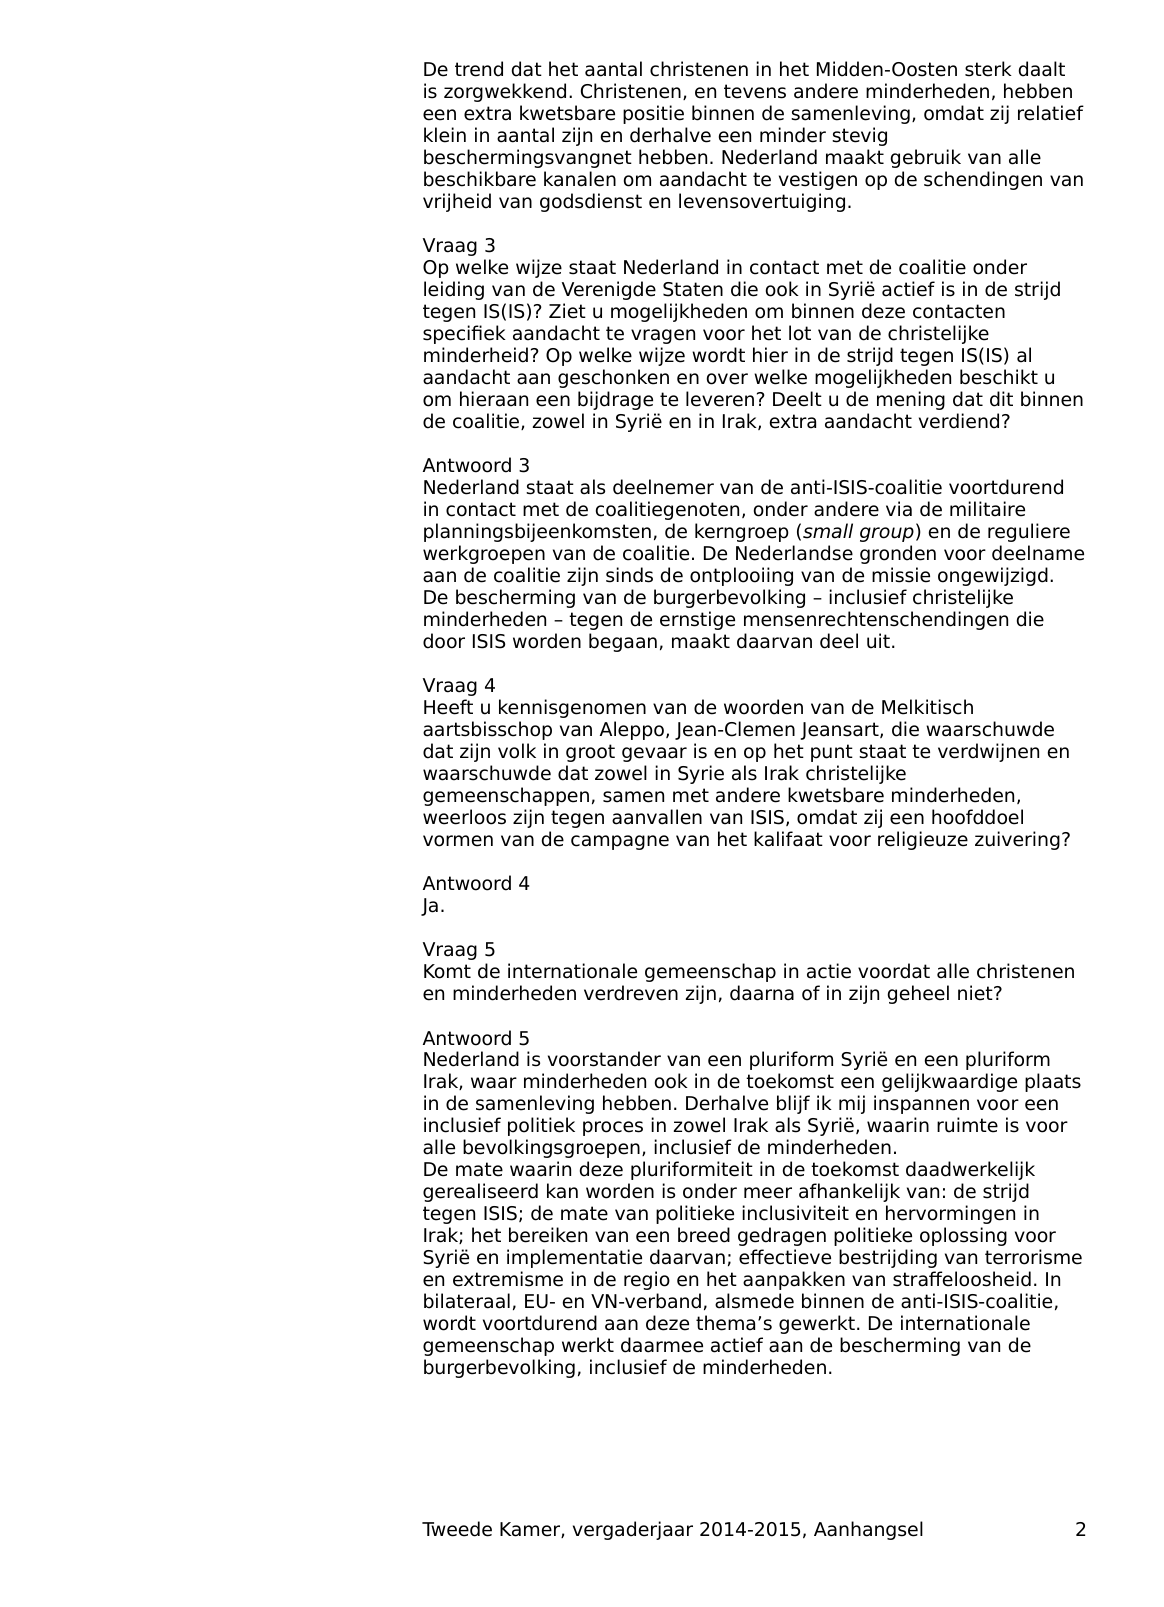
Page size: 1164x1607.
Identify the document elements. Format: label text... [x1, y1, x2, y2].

text Nederland staat als deelnemer van de anti-ISIS-coalitie voortdurend in contact met de coalitiegenoten, onder andere via de militaire planningsbijeenkomsten, de kerngroep (small group) en de reguliere werkgroepen van de coalitie. De Nederlandse gronden voor deelname aan de coalitie zijn sinds de ontplooiing van de missie ongewijzigd. De bescherming van de burgerbevolking – inclusief christelijke minderheden – tegen de ernstige mensenrechtenschendingen die door ISIS worden begaan, maakt daarvan deel uit. [422, 477, 1087, 653]
text Op welke wijze staat Nederland in contact met de coalitie onder leiding van de Verenigde Staten die ook in Syrië actief is in de strijd tegen IS(IS)? Ziet u mogelijkheden om binnen deze contacten specifiek aandacht te vragen voor het lot van de christelijke minderheid? Op welke wijze wordt hier in de strijd tegen IS(IS) al aandacht aan geschonken en over welke mogelijkheden beschikt u om hieraan een bijdrage te leveren? Deelt u de mening dat dit binnen de coalitie, zowel in Syrië en in Irak, extra aandacht verdiend? [422, 257, 1087, 433]
text Komt de internationale gemeenschap in actie voordat alle christenen en minderheden verdreven zijn, daarna of in zijn geheel niet? [422, 961, 1087, 1005]
text De mate waarin deze pluriformiteit in de toekomst daadwerkelijk gerealiseerd kan worden is onder meer afhankelijk van: de strijd tegen ISIS; de mate van politieke inclusiviteit en hervormingen in Irak; het bereiken van een breed gedragen politieke oplossing voor Syrië en implementatie daarvan; effectieve bestrijding van terrorisme en extremisme in de regio en het aanpakken van straffeloosheid. In bilateraal, EU- en VN-verband, alsmede binnen de anti-ISIS-coalitie, wordt voortdurend aan deze thema’s gewerkt. De internationale gemeenschap werkt daarmee actief aan de bescherming van de burgerbevolking, inclusief de minderheden. [422, 1159, 1087, 1379]
text Vraag 4 [422, 675, 1087, 697]
text Antwoord 3 [422, 455, 1087, 477]
text Vraag 5 [422, 939, 1087, 961]
text Heeft u kennisgenomen van de woorden van de Melkitisch aartsbisschop van Aleppo, Jean-Clemen Jeansart, die waarschuwde dat zijn volk in groot gevaar is en op het punt staat te verdwijnen en waarschuwde dat zowel in Syrie als Irak christelijke gemeenschappen, samen met andere kwetsbare minderheden, weerloos zijn tegen aanvallen van ISIS, omdat zij een hoofddoel vormen van de campagne van het kalifaat voor religieuze zuivering? [422, 697, 1087, 851]
text Nederland is voorstander van een pluriform Syrië en een pluriform Irak, waar minderheden ook in de toekomst een gelijkwaardige plaats in de samenleving hebben. Derhalve blijf ik mij inspannen voor een inclusief politiek proces in zowel Irak als Syrië, waarin ruimte is voor alle bevolkingsgroepen, inclusief de minderheden. [422, 1049, 1087, 1159]
text Ja. [422, 895, 1087, 917]
text Antwoord 4 [422, 873, 1087, 895]
text De trend dat het aantal christenen in het Midden-Oosten sterk daalt is zorgwekkend. Christenen, en tevens andere minderheden, hebben een extra kwetsbare positie binnen de samenleving, omdat zij relatief klein in aantal zijn en derhalve een minder stevig beschermingsvangnet hebben. Nederland maakt gebruik van alle beschikbare kanalen om aandacht te vestigen op de schendingen van vrijheid van godsdienst en levensovertuiging. [422, 59, 1087, 213]
text Antwoord 5 [422, 1027, 1087, 1049]
text Vraag 3 [422, 235, 1087, 257]
